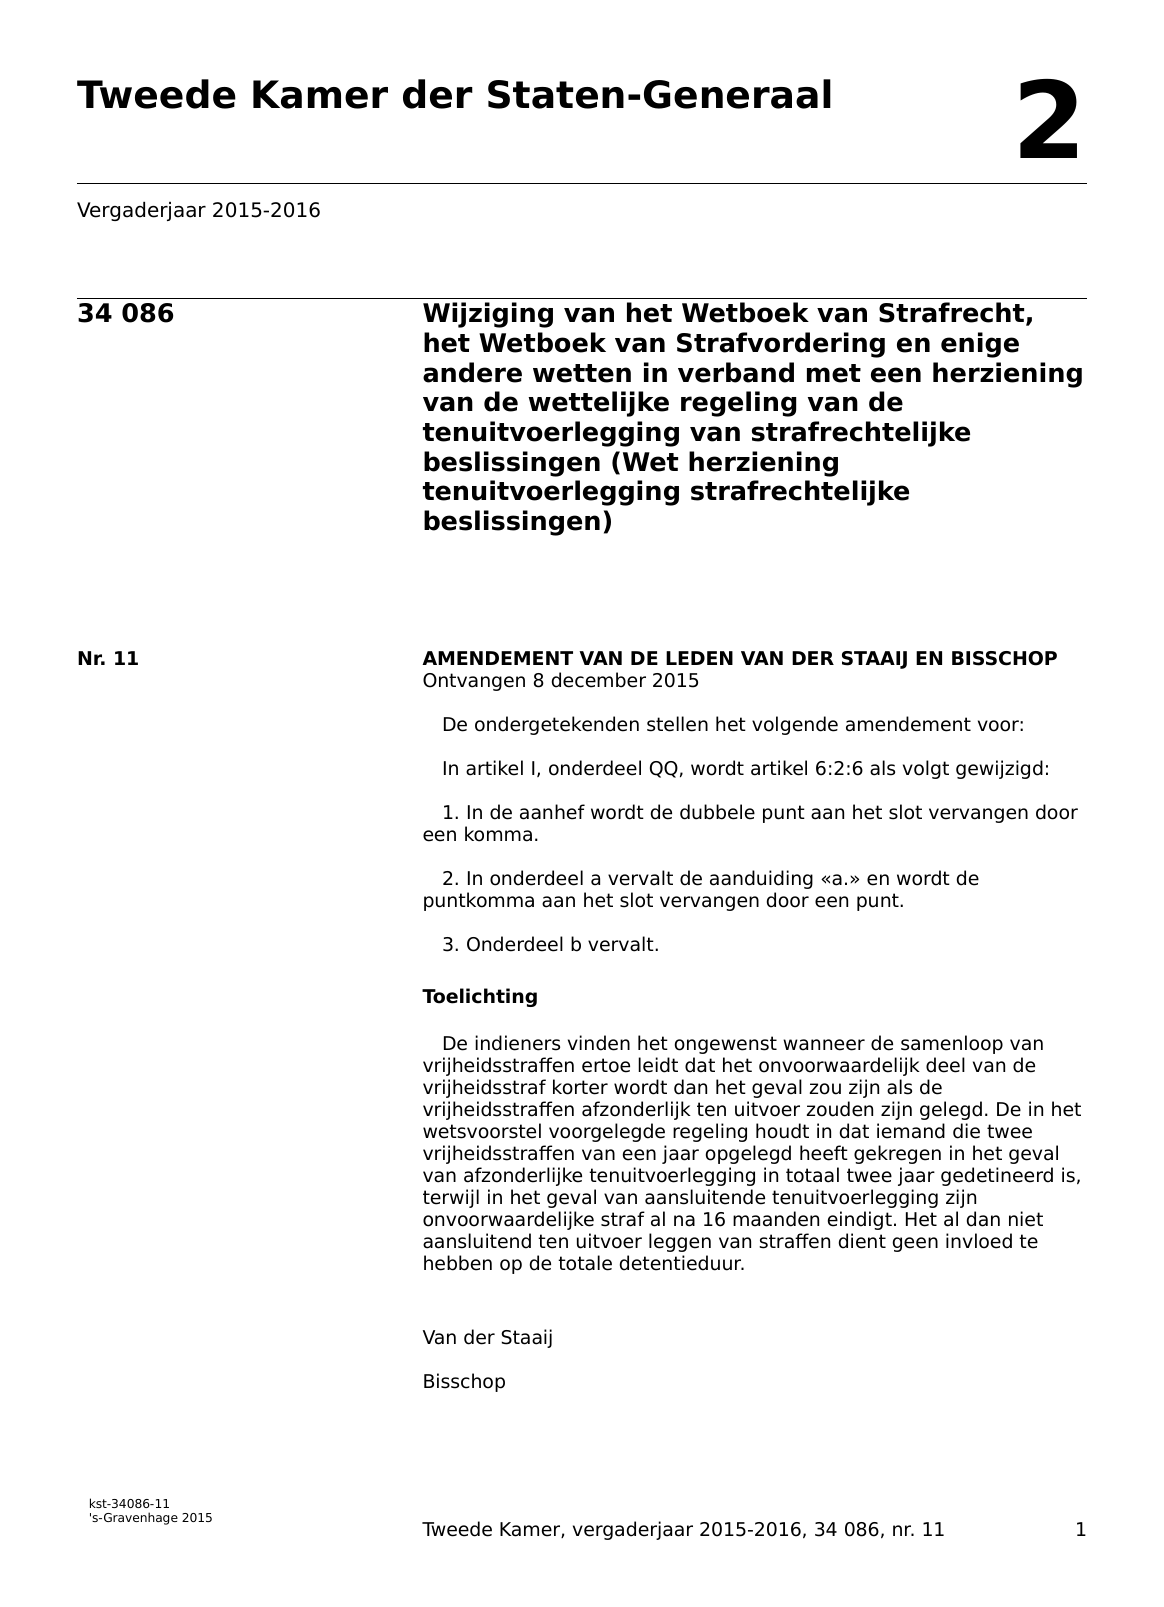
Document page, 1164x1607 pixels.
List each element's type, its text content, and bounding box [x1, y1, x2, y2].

text 2. In onderdeel a vervalt de aanduiding «a.» en wordt de puntkomma aan het slot vervangen door een punt. [422, 868, 1087, 912]
text kst-34086-11 [88, 1497, 323, 1511]
text Ontvangen 8 december 2015 [422, 669, 1087, 691]
text Van der Staaij Bisschop [422, 1305, 1087, 1393]
subtitle Toelichting [422, 986, 1087, 1008]
text 's-Gravenhage 2015 [88, 1511, 323, 1525]
table_cell Vergaderjaar 2015-2016 [77, 184, 1087, 298]
table_header Tweede Kamer der Staten-Generaal [77, 59, 886, 183]
table_header 2 [886, 59, 1087, 183]
text In artikel I, onderdeel QQ, wordt artikel 6:2:6 als volgt gewijzigd: [422, 758, 1087, 780]
text 3. Onderdeel b vervalt. [422, 934, 1087, 956]
text De ondergetekenden stellen het volgende amendement voor: [422, 714, 1087, 736]
text De indieners vinden het ongewenst wanneer de samenloop van vrijheidsstraffen ertoe leidt dat het onvoorwaardelijk deel van de vrijheidsstraf korter wordt dan het geval zou zijn als de vrijheidsstraffen afzonderlijk ten uitvoer zouden zijn gelegd. De in het wetsvoorstel voorgelegde regeling houdt in dat iemand die twee vrijheidsstraffen van een jaar opgelegd heeft gekregen in het geval van afzonderlijke tenuitvoerlegging in totaal twee jaar gedetineerd is, terwijl in het geval van aansluitende tenuitvoerlegging zijn onvoorwaardelijke straf al na 16 maanden eindigt. Het al dan niet aansluitend ten uitvoer leggen van straffen dient geen invloed te hebben op de totale detentieduur. [422, 1033, 1087, 1275]
subtitle Nr. 11 AMENDEMENT VAN DE LEDEN VAN DER STAAIJ EN BISSCHOP [77, 647, 1087, 669]
subtitle 34 086 Wijziging van het Wetboek van Strafrecht, het Wetboek van Strafvordering en enige andere wetten in verband met een herziening van de wettelijke regeling van de tenuitvoerlegging van strafrechtelijke beslissingen (Wet herziening tenuitvoerlegging strafrechtelijke beslissingen) [77, 299, 1087, 536]
text 1. In de aanhef wordt de dubbele punt aan het slot vervangen door een komma. [422, 802, 1087, 846]
